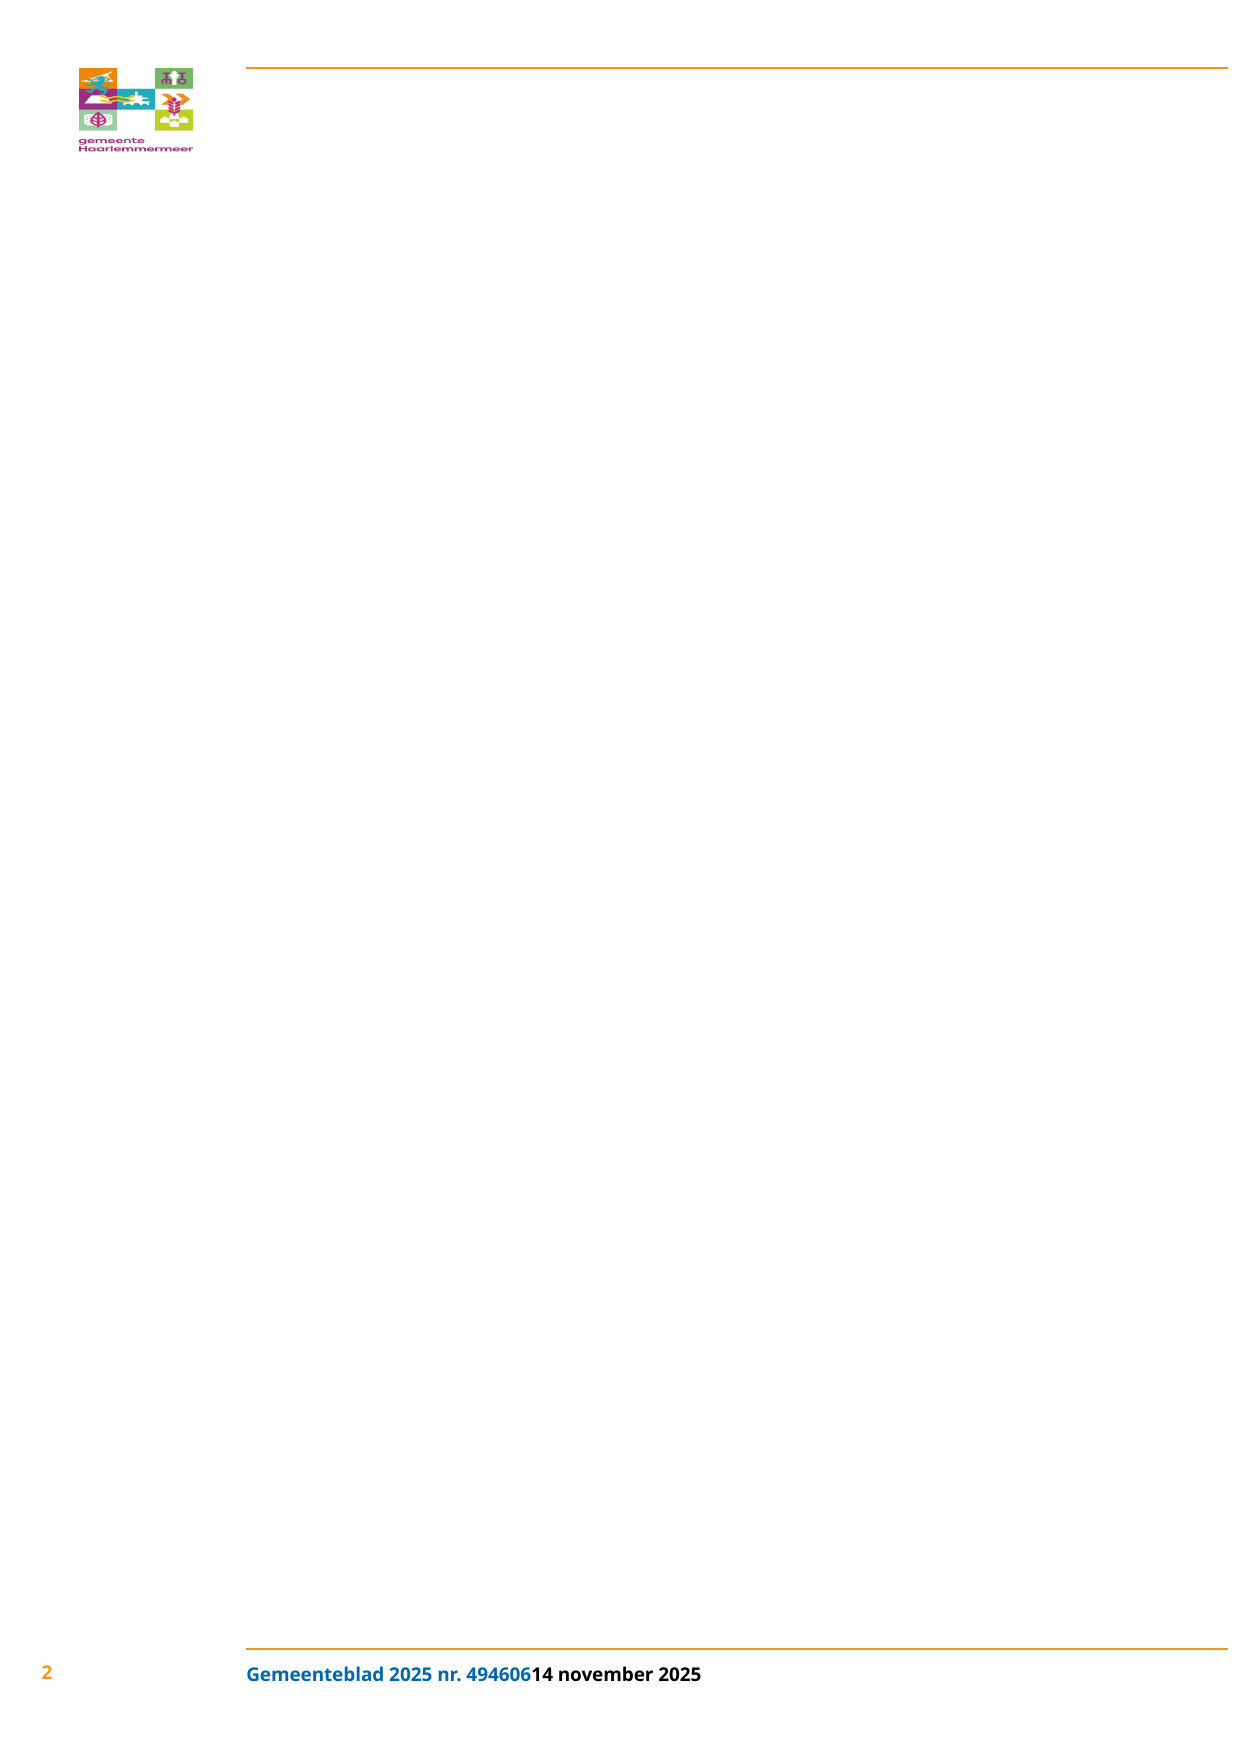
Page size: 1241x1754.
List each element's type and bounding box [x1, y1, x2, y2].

picture [41, 47, 231, 172]
